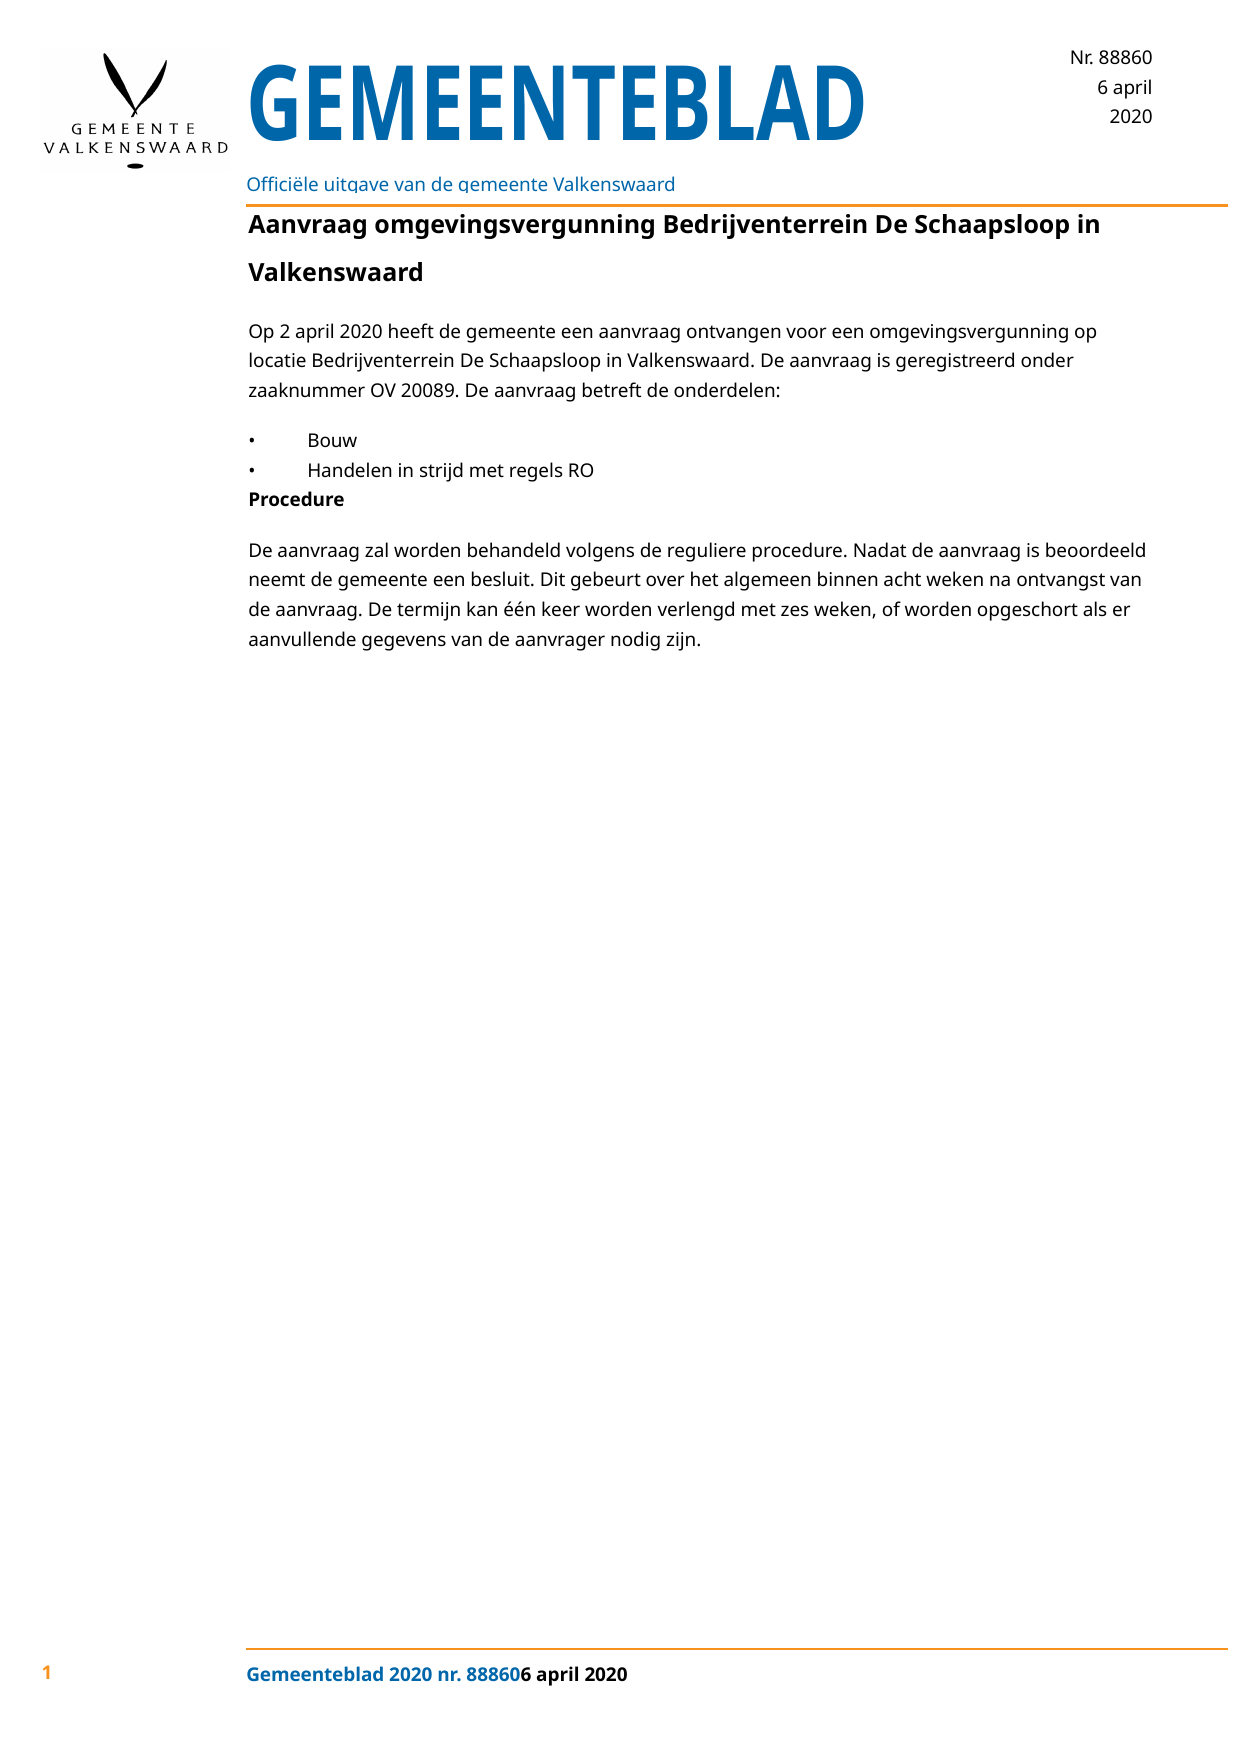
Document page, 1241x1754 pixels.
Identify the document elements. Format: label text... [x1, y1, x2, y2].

picture [41, 47, 231, 172]
list Handelen in strijd met regels RO [248, 457, 1152, 483]
text Op 2 april 2020 heeft de gemeente een aanvraag ontvangen voor een omgevingsvergunning op locatie Bedrijventerrein De Schaapsloop in Valkenswaard. De aanvraag is geregistreerd onder zaaknummer OV 20089. De aanvraag betreft de onderdelen: [248, 318, 1152, 403]
text De aanvraag zal worden behandeld volgens de reguliere procedure. Nadat de aanvraag is beoordeeld neemt de gemeente een besluit. Dit gebeurt over het algemeen binnen acht weken na ontvangst van de aanvraag. De termijn kan één keer worden verlengd met zes weken, of worden opgeschort als er aanvullende gegevens van de aanvrager nodig zijn. [248, 537, 1152, 652]
text Procedure [248, 487, 1152, 512]
list Bouw [248, 427, 1152, 453]
text Aanvraag omgevingsvergunning Bedrijventerrein De Schaapsloop in Valkenswaard [248, 207, 1152, 288]
